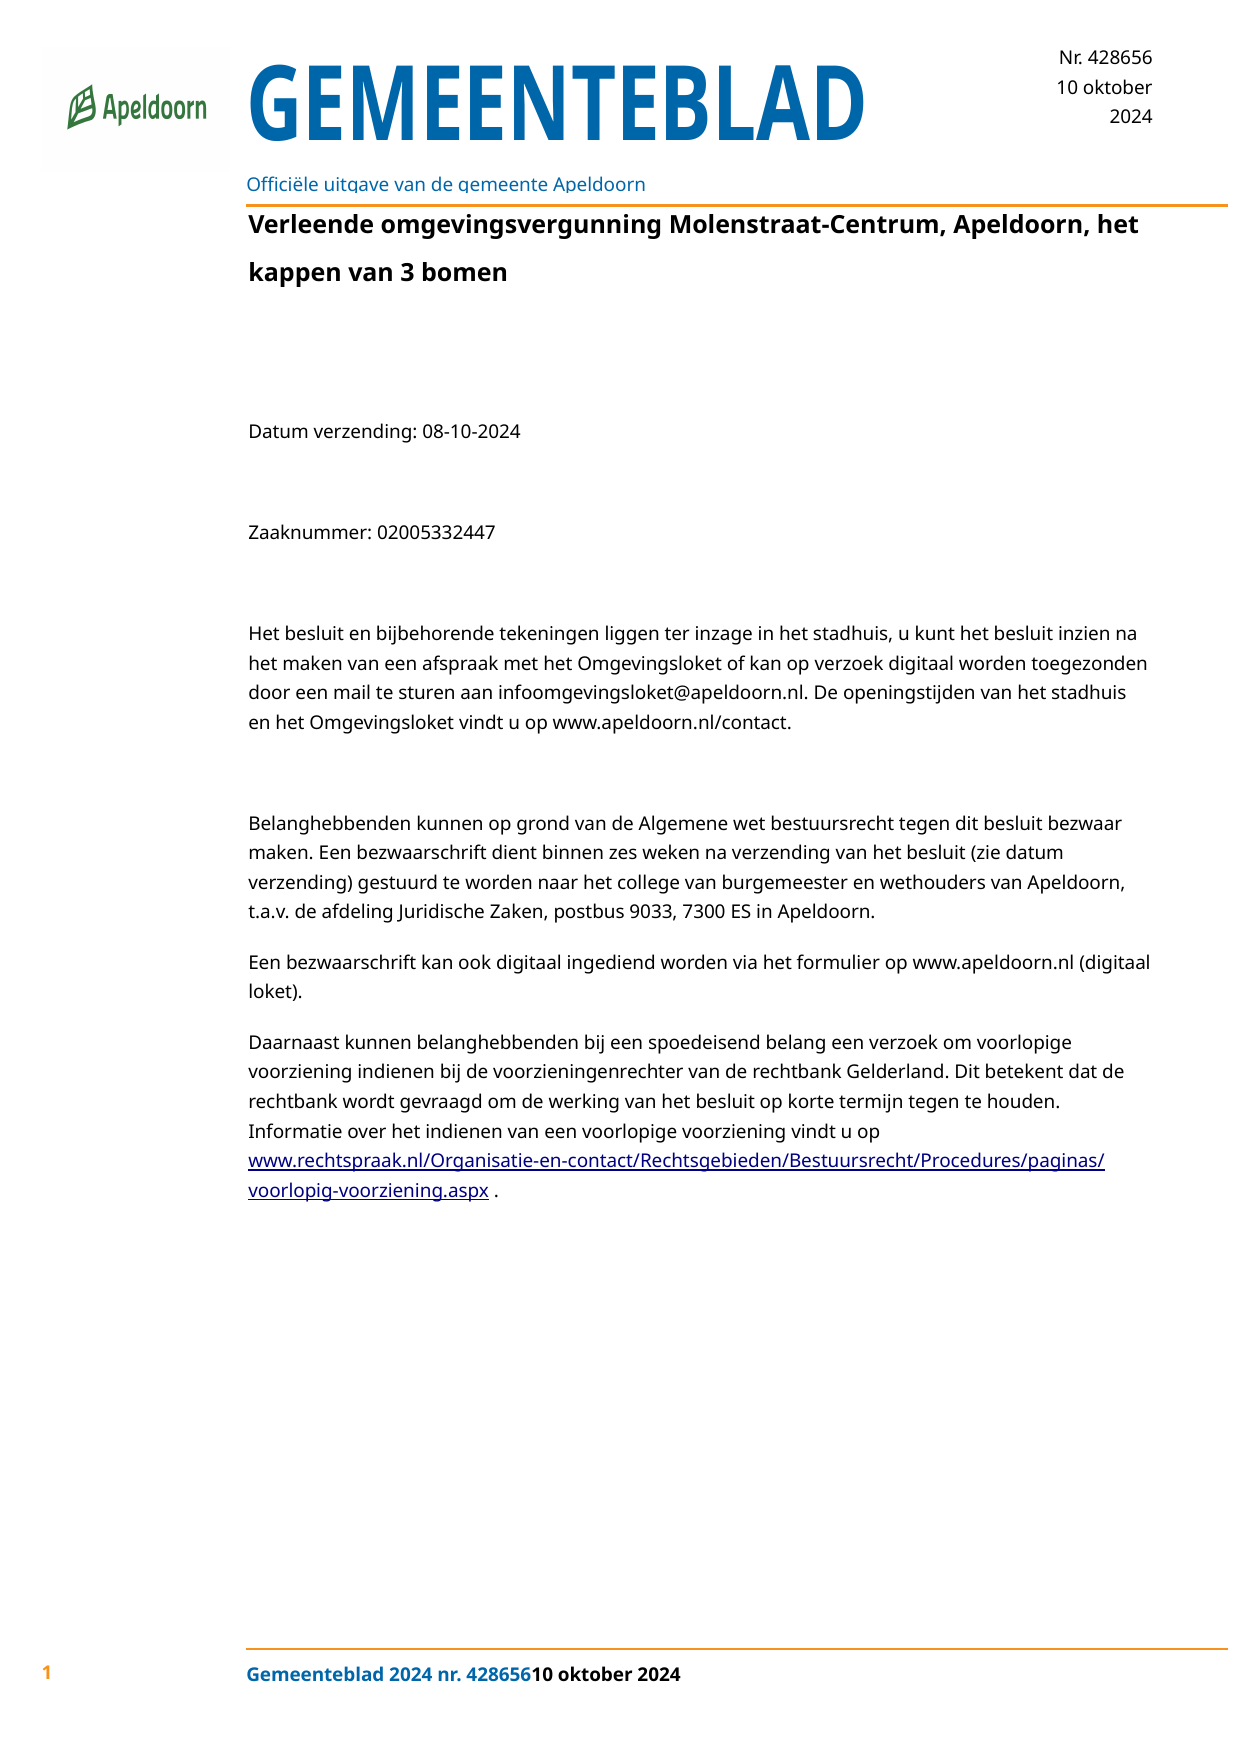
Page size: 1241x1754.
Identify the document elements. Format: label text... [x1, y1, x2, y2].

text Zaaknummer: 02005332447 [248, 519, 1152, 545]
picture [41, 47, 231, 172]
text Het besluit en bijbehorende tekeningen liggen ter inzage in het stadhuis, u kunt het besluit inzien na het maken van een afspraak met het Omgevingsloket of kan op verzoek digitaal worden toegezonden door een mail te sturen aan infoomgevingsloket@apeldoorn.nl. De openingstijden van het stadhuis en het Omgevingsloket vindt u op www.apeldoorn.nl/contact. [248, 620, 1152, 735]
text Een bezwaarschrift kan ook digitaal ingediend worden via het formulier op www.apeldoorn.nl (digitaal loket). [248, 949, 1152, 1004]
text Datum verzending: 08-10-2024 [248, 419, 1152, 444]
text Verleende omgevingsvergunning Molenstraat-Centrum, Apeldoorn, het kappen van 3 bomen [248, 207, 1152, 288]
text Belanghebbenden kunnen op grond van de Algemene wet bestuursrecht tegen dit besluit bezwaar maken. Een bezwaarschrift dient binnen zes weken na verzending van het besluit (zie datum verzending) gestuurd te worden naar het college van burgemeester en wethouders van Apeldoorn, t.a.v. de afdeling Juridische Zaken, postbus 9033, 7300 ES in Apeldoorn. [248, 810, 1152, 924]
text Daarnaast kunnen belanghebbenden bij een spoedeisend belang een verzoek om voorlopige voorziening indienen bij de voorzieningenrechter van de rechtbank Gelderland. Dit betekent dat de rechtbank wordt gevraagd om de werking van het besluit op korte termijn tegen te houden. Informatie over het indienen van een voorlopige voorziening vindt u op www.rechtspraak.nl/Organisatie-en-contact/Rechtsgebieden/Bestuursrecht/Procedures/paginas/voorlopig-voorziening.aspx . [248, 1029, 1152, 1203]
